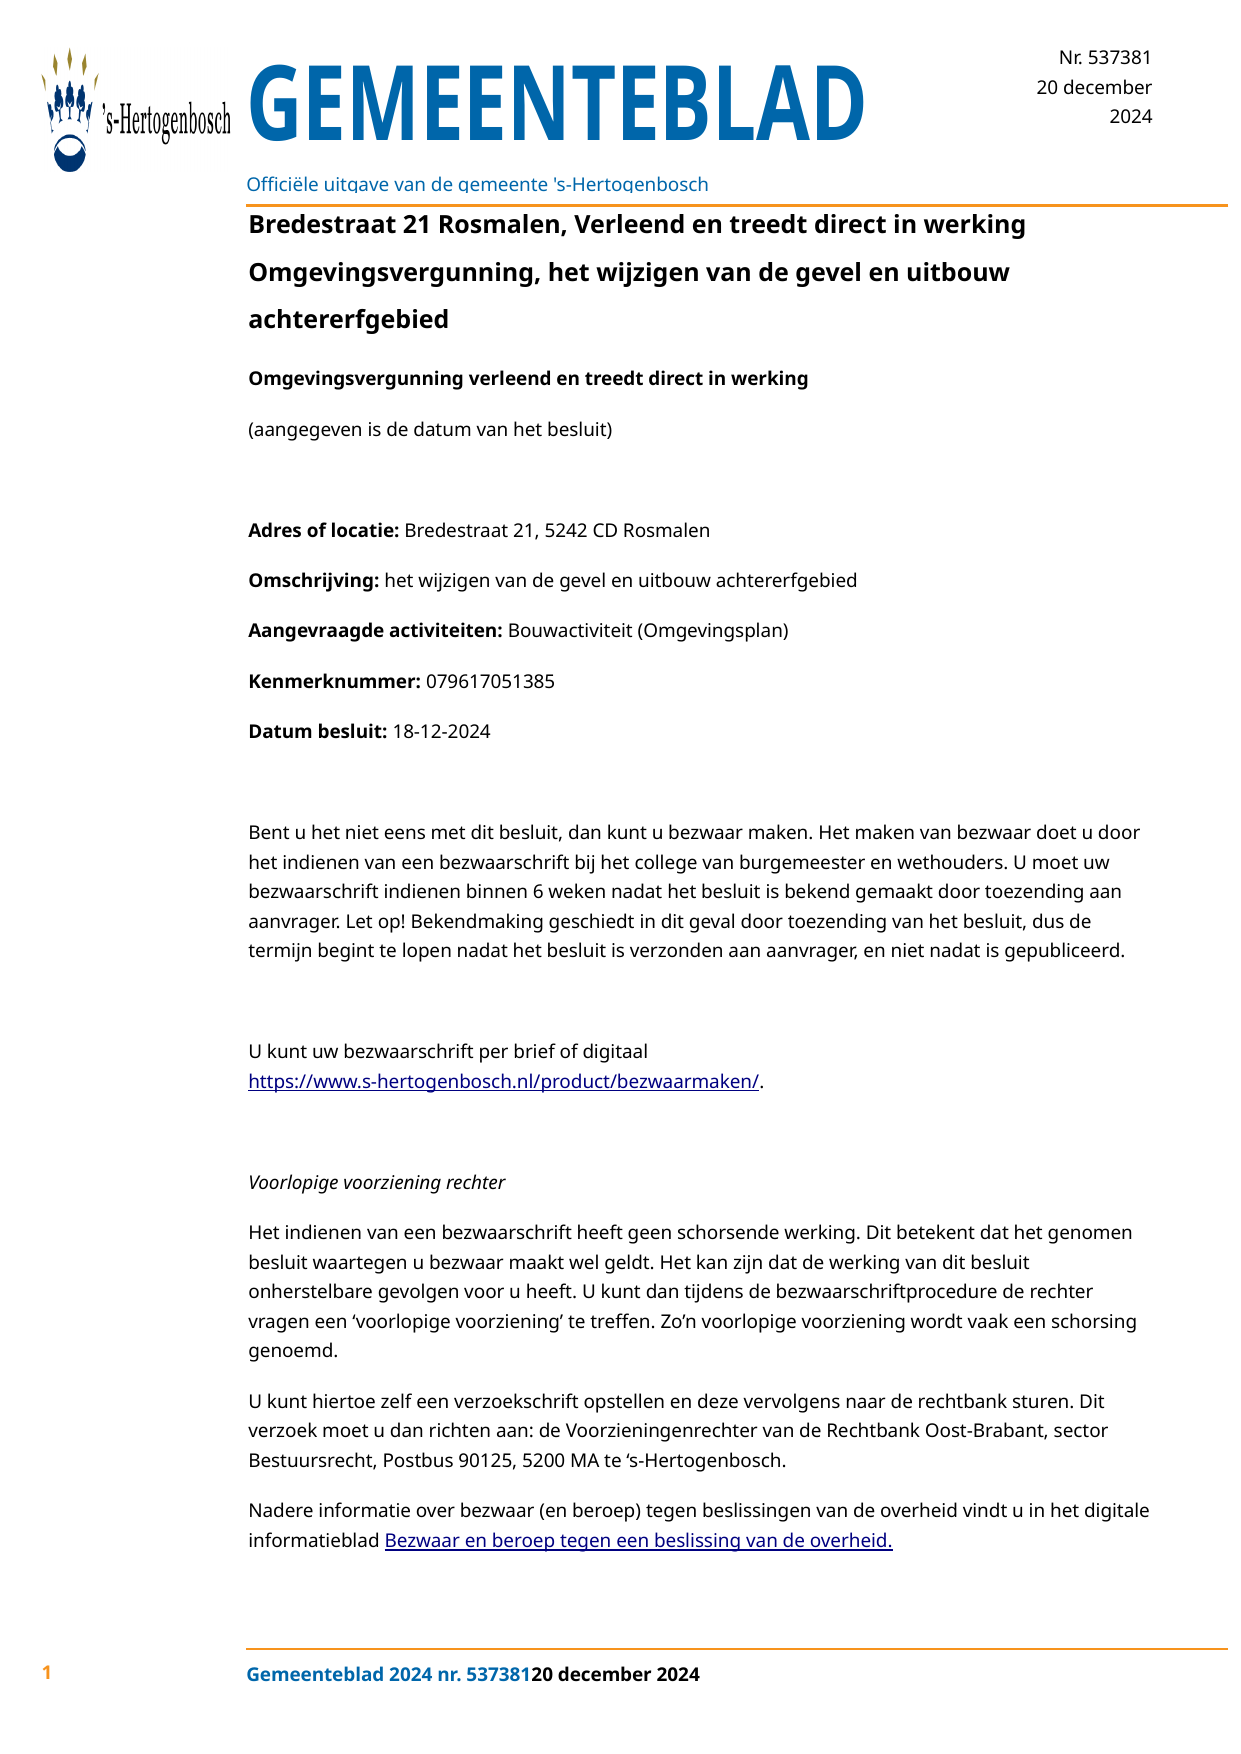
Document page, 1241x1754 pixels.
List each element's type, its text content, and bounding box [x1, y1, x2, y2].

text Adres of locatie: Bredestraat 21, 5242 CD Rosmalen [248, 517, 1152, 542]
text Nadere informatie over bezwaar (en beroep) tegen beslissingen van de overheid vindt u in het digitale informatieblad Bezwaar en beroep tegen een beslissing van de overheid. [248, 1498, 1152, 1553]
text U kunt hiertoe zelf een verzoekschrift opstellen en deze vervolgens naar de rechtbank sturen. Dit verzoek moet u dan richten aan: de Voorzieningenrechter van de Rechtbank Oost-Brabant, sector Bestuursrecht, Postbus 90125, 5200 MA te ‘s-Hertogenbosch. [248, 1388, 1152, 1473]
text (aangegeven is de datum van het besluit) [248, 416, 1152, 442]
text U kunt uw bezwaarschrift per brief of digitaal https://www.s-hertogenbosch.nl/product/bezwaarmaken/. [248, 1038, 1152, 1094]
picture [41, 47, 231, 172]
text Kenmerknummer: 079617051385 [248, 668, 1152, 694]
text Aangevraagde activiteiten: Bouwactiviteit (Omgevingsplan) [248, 618, 1152, 643]
text Bent u het niet eens met dit besluit, dan kunt u bezwaar maken. Het maken van bezwaar doet u door het indienen van een bezwaarschrift bij het college van burgemeester en wethouders. U moet uw bezwaarschrift indienen binnen 6 weken nadat het besluit is bekend gemaakt door toezending aan aanvrager. Let op! Bekendmaking geschiedt in dit geval door toezending van het besluit, dus de termijn begint te lopen nadat het besluit is verzonden aan aanvrager, en niet nadat is gepubliceerd. [248, 819, 1152, 963]
text Voorlopige voorziening rechter [248, 1169, 1152, 1194]
text Bredestraat 21 Rosmalen, Verleend en treedt direct in werking Omgevingsvergunning, het wijzigen van de gevel en uitbouw achtererfgebied [248, 207, 1152, 336]
text Datum besluit: 18-12-2024 [248, 718, 1152, 744]
text Omgevingsvergunning verleend en treedt direct in werking [248, 366, 1152, 391]
text Omschrijving: het wijzigen van de gevel en uitbouw achtererfgebied [248, 567, 1152, 593]
text Het indienen van een bezwaarschrift heeft geen schorsende werking. Dit betekent dat het genomen besluit waartegen u bezwaar maakt wel geldt. Het kan zijn dat de werking van dit besluit onherstelbare gevolgen voor u heeft. U kunt dan tijdens de bezwaarschriftprocedure de rechter vragen een ‘voorlopige voorziening’ te treffen. Zo’n voorlopige voorziening wordt vaak een schorsing genoemd. [248, 1219, 1152, 1363]
